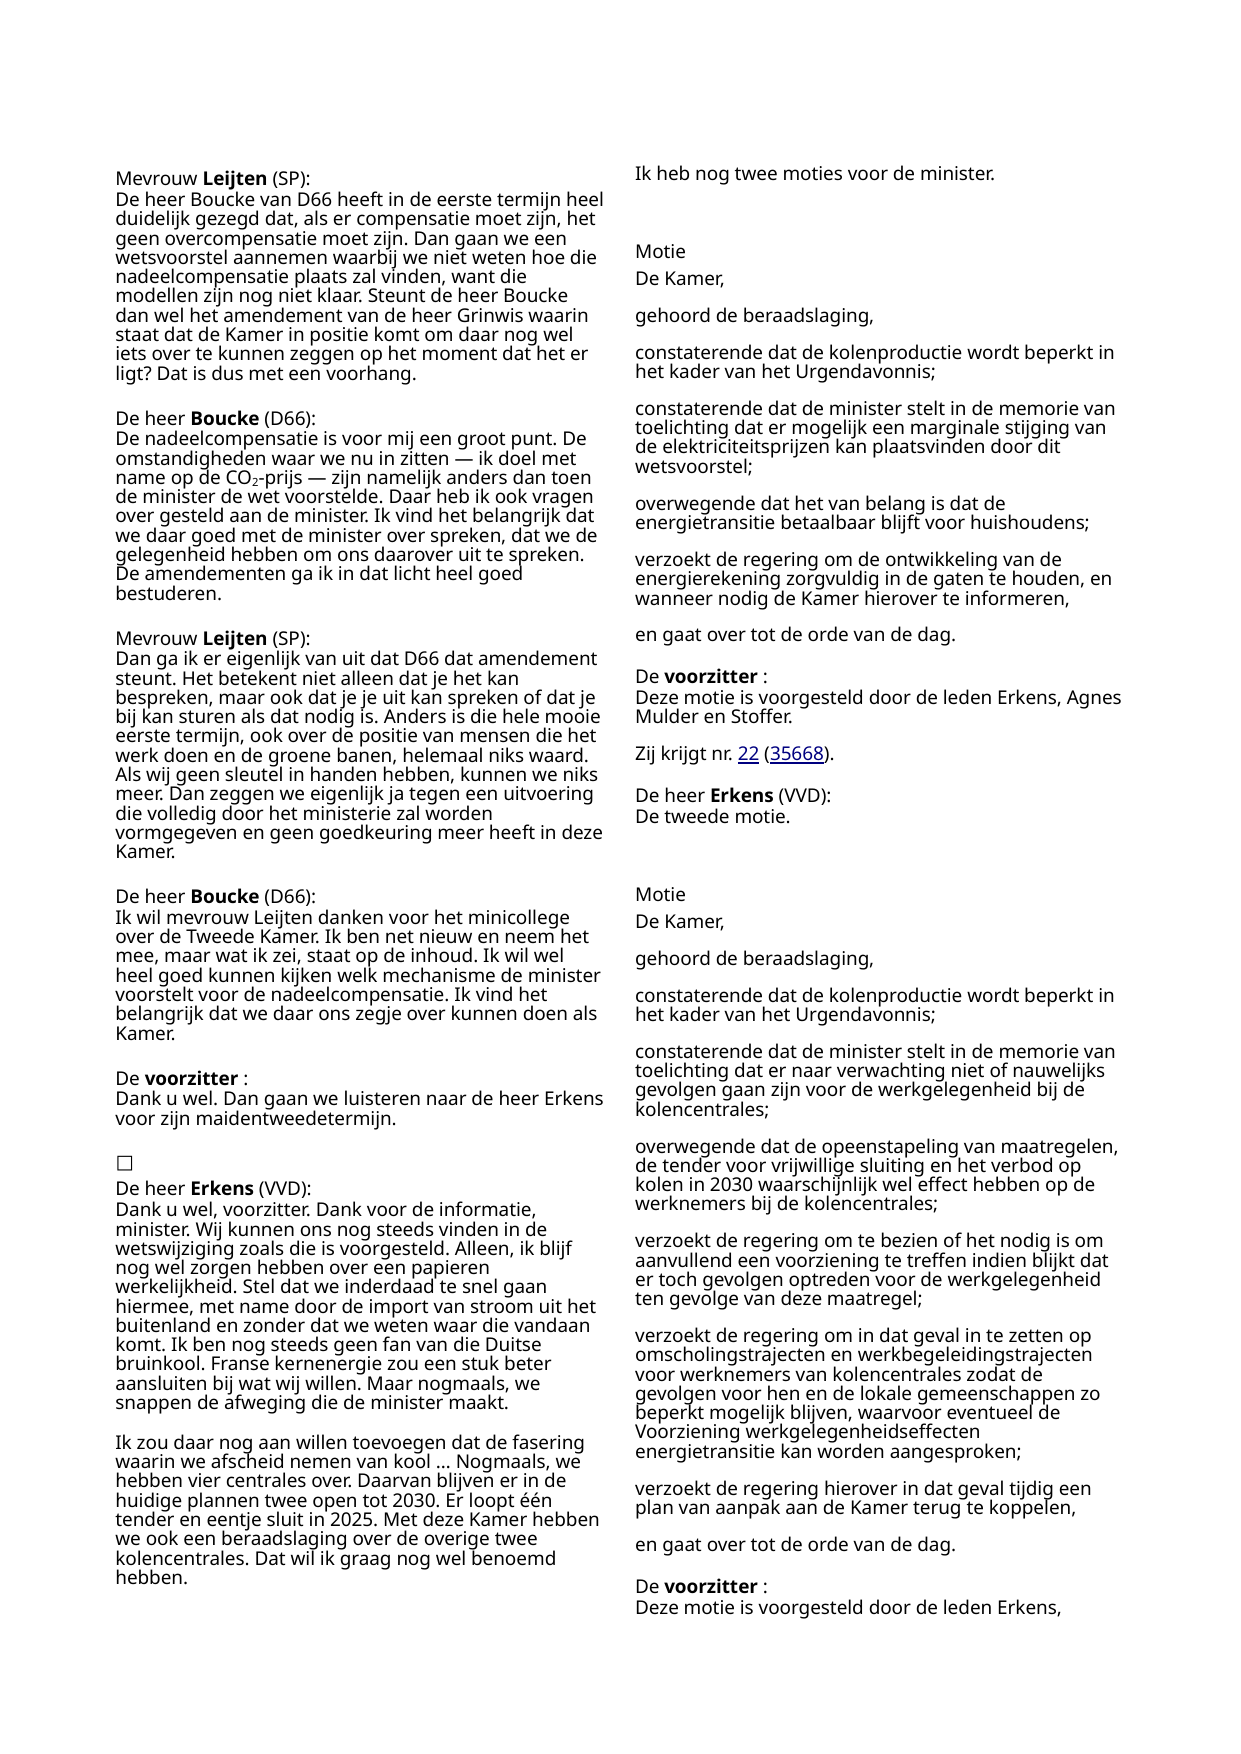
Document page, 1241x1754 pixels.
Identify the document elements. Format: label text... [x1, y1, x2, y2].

text constaterende dat de minister stelt in de memorie van toelichting dat er mogelijk een marginale stijging van de elektriciteitsprijzen kan plaatsvinden door dit wetsvoorstel; [635, 400, 1125, 477]
text Zij krijgt nr. 22 (35668). [635, 745, 1125, 765]
text Mevrouw Leijten (SP): [115, 625, 605, 650]
text Motie [635, 881, 1125, 907]
text De tweede motie. [635, 808, 1125, 827]
text overwegende dat het van belang is dat de energietransitie betaalbaar blijft voor huishoudens; [635, 495, 1125, 533]
text gehoord de beraadslaging, [635, 949, 1125, 969]
text De heer Boucke van D66 heeft in de eerste termijn heel duidelijk gezegd dat, als er compensatie moet zijn, het geen overcompensatie moet zijn. Dan gaan we een wetsvoorstel aannemen waarbij we niet weten hoe die nadeelcompensatie plaats zal vinden, want die modellen zijn nog niet klaar. Steunt de heer Boucke dan wel het amendement van de heer Grinwis waarin staat dat de Kamer in positie komt om daar nog wel iets over te kunnen zeggen op het moment dat het er ligt? Dat is dus met een voorhang. [115, 191, 605, 384]
text gehoord de beraadslaging, [635, 307, 1125, 326]
text De voorzitter : [115, 1065, 605, 1090]
text ⬜ [115, 1150, 605, 1176]
text Dank u wel, voorzitter. Dank voor de informatie, minister. Wij kunnen ons nog steeds vinden in de wetswijziging zoals die is voorgesteld. Alleen, ik blijf nog wel zorgen hebben over een papieren werkelijkheid. Stel dat we inderdaad te snel gaan hiermee, met name door de import van stroom uit het buitenland en zonder dat we weten waar die vandaan komt. Ik ben nog steeds geen fan van die Duitse bruinkool. Franse kernenergie zou een stuk beter aansluiten bij wat wij willen. Maar nogmaals, we snappen de afweging die de minister maakt. [115, 1201, 605, 1413]
text De voorzitter : [635, 1573, 1125, 1599]
text Ik wil mevrouw Leijten danken voor het minicollege over de Tweede Kamer. Ik ben net nieuw en neem het mee, maar wat ik zei, staat op de inhoud. Ik wil wel heel goed kunnen kijken welk mechanisme de minister voorstelt voor de nadeelcompensatie. Ik vind het belangrijk dat we daar ons zegje over kunnen doen als Kamer. [115, 909, 605, 1044]
text en gaat over tot de orde van de dag. [635, 1536, 1125, 1555]
text De heer Boucke (D66): [115, 405, 605, 430]
text Motie [635, 238, 1125, 264]
text Deze motie is voorgesteld door de leden Erkens, Agnes Mulder en Stoffer. [635, 689, 1125, 728]
text De heer Erkens (VVD): [635, 782, 1125, 808]
text verzoekt de regering hierover in dat geval tijdig een plan van aanpak aan de Kamer terug te koppelen, [635, 1480, 1125, 1518]
text constaterende dat de minister stelt in de memorie van toelichting dat er naar verwachting niet of nauwelijks gevolgen gaan zijn voor de werkgelegenheid bij de kolencentrales; [635, 1043, 1125, 1120]
text verzoekt de regering om de ontwikkeling van de energierekening zorgvuldig in de gaten te houden, en wanneer nodig de Kamer hierover te informeren, [635, 551, 1125, 609]
text Ik zou daar nog aan willen toevoegen dat de fasering waarin we afscheid nemen van kool … Nogmaals, we hebben vier centrales over. Daarvan blijven er in de huidige plannen twee open tot 2030. Er loopt één tender en eentje sluit in 2025. Met deze Kamer hebben we ook een beraadslaging over de overige twee kolencentrales. Dat wil ik graag nog wel benoemd hebben. [115, 1434, 605, 1588]
text Deze motie is voorgesteld door de leden Erkens, [635, 1599, 1125, 1618]
text De Kamer, [635, 270, 1125, 289]
text constaterende dat de kolenproductie wordt beperkt in het kader van het Urgendavonnis; [635, 987, 1125, 1025]
text De voorzitter : [635, 663, 1125, 689]
text verzoekt de regering om in dat geval in te zetten op omscholingstrajecten en werkbegeleidingstrajecten voor werknemers van kolencentrales zodat de gevolgen voor hen en de lokale gemeenschappen zo beperkt mogelijk blijven, waarvoor eventueel de Voorziening werkgelegenheidseffecten energietransitie kan worden aangesproken; [635, 1327, 1125, 1462]
text De heer Erkens (VVD): [115, 1176, 605, 1201]
text Mevrouw Leijten (SP): [115, 165, 605, 191]
text Dank u wel. Dan gaan we luisteren naar de heer Erkens voor zijn maidentweedetermijn. [115, 1090, 605, 1129]
text Dan ga ik er eigenlijk van uit dat D66 dat amendement steunt. Het betekent niet alleen dat je het kan bespreken, maar ook dat je je uit kan spreken of dat je bij kan sturen als dat nodig is. Anders is die hele mooie eerste termijn, ook over de positie van mensen die het werk doen en de groene banen, helemaal niks waard. Als wij geen sleutel in handen hebben, kunnen we niks meer. Dan zeggen we eigenlijk ja tegen een uitvoering die volledig door het ministerie zal worden vormgegeven en geen goedkeuring meer heeft in deze Kamer. [115, 650, 605, 862]
text verzoekt de regering om te bezien of het nodig is om aanvullend een voorziening te treffen indien blijkt dat er toch gevolgen optreden voor de werkgelegenheid ten gevolge van deze maatregel; [635, 1232, 1125, 1309]
text De Kamer, [635, 913, 1125, 932]
text De nadeelcompensatie is voor mij een groot punt. De omstandigheden waar we nu in zitten — ik doel met name op de CO2-prijs — zijn namelijk anders dan toen de minister de wet voorstelde. Daar heb ik ook vragen over gesteld aan de minister. Ik vind het belangrijk dat we daar goed met de minister over spreken, dat we de gelegenheid hebben om ons daarover uit te spreken. De amendementen ga ik in dat licht heel goed bestuderen. [115, 430, 605, 604]
text constaterende dat de kolenproductie wordt beperkt in het kader van het Urgendavonnis; [635, 344, 1125, 382]
text overwegende dat de opeenstapeling van maatregelen, de tender voor vrijwillige sluiting en het verbod op kolen in 2030 waarschijnlijk wel effect hebben op de werknemers bij de kolencentrales; [635, 1138, 1125, 1215]
text De heer Boucke (D66): [115, 883, 605, 909]
text en gaat over tot de orde van de dag. [635, 626, 1125, 646]
text Ik heb nog twee moties voor de minister. [635, 165, 1125, 184]
